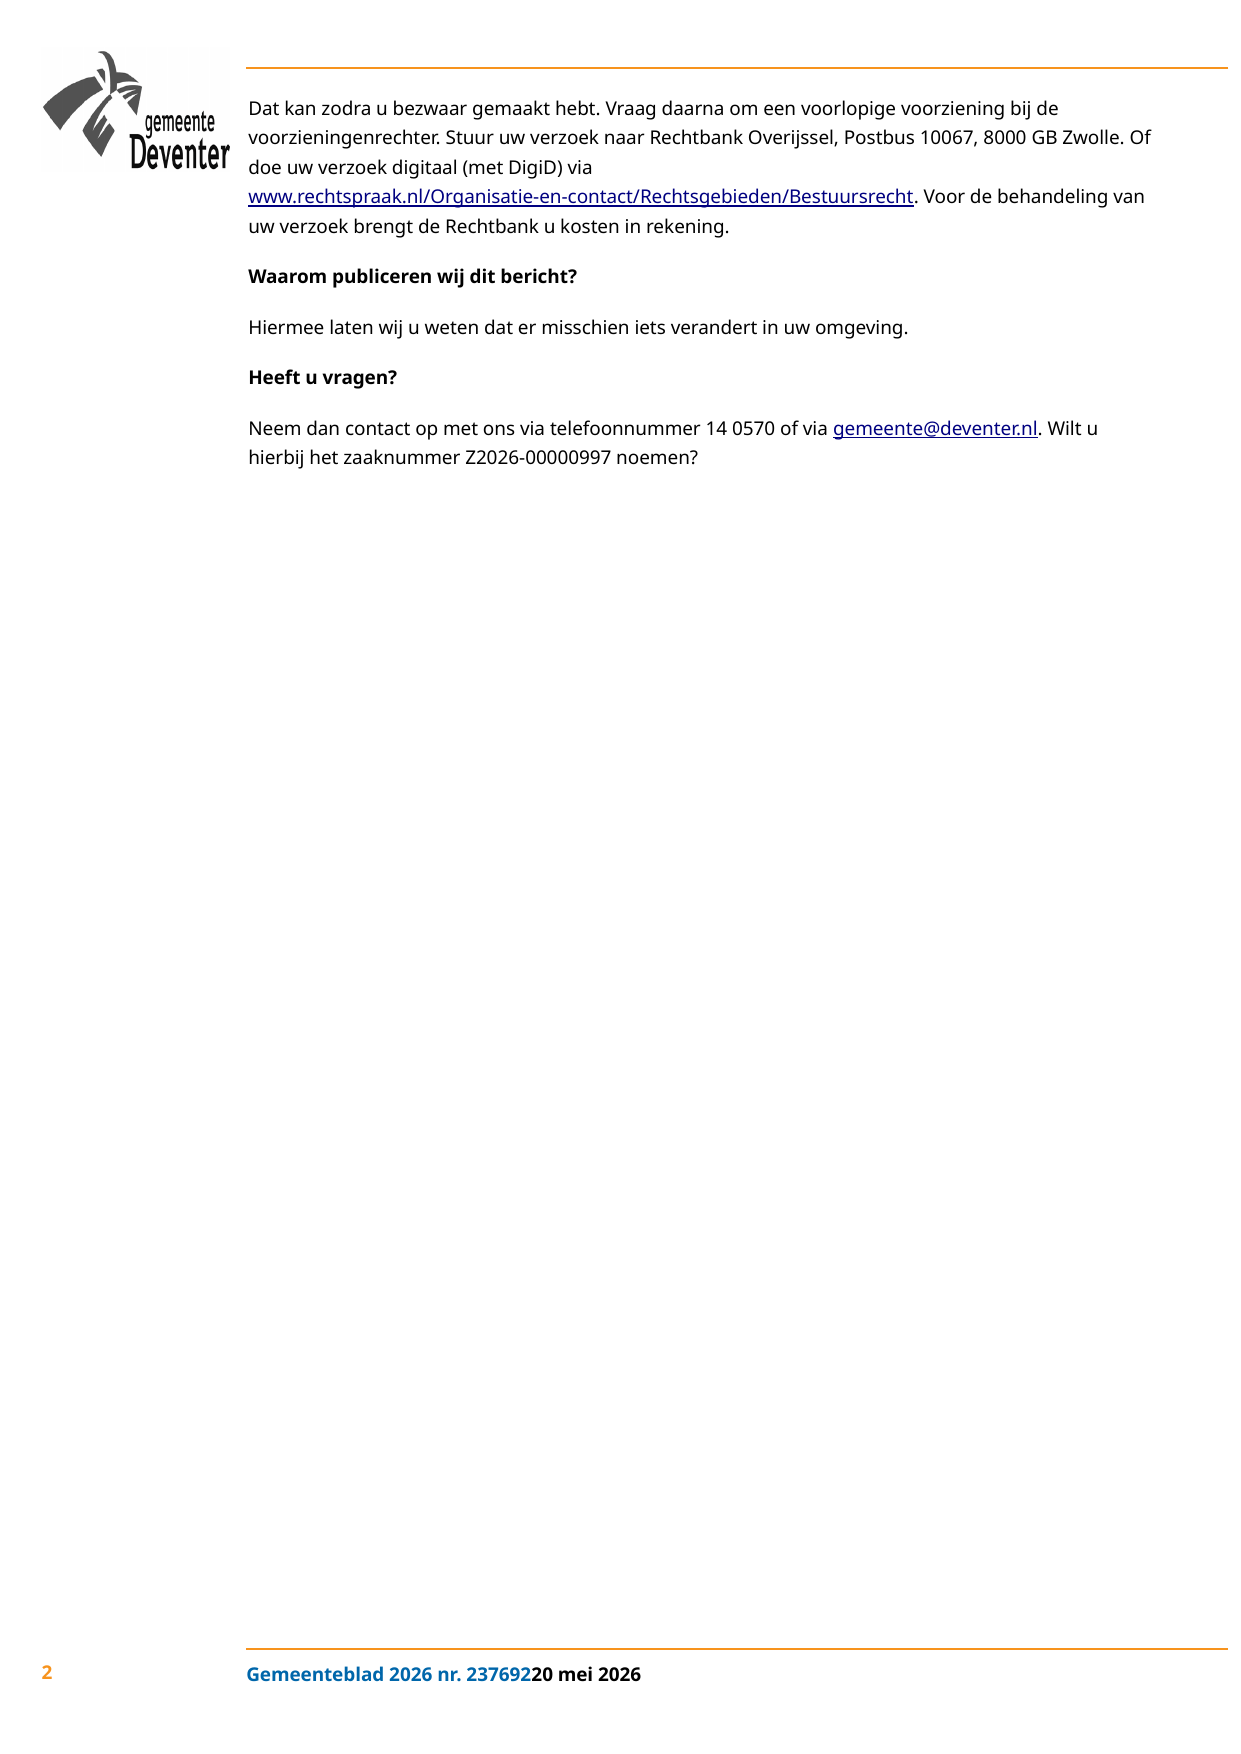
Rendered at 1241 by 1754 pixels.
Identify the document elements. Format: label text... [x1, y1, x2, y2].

text Dat kan zodra u bezwaar gemaakt hebt. Vraag daarna om een voorlopige voorziening bij de voorzieningenrechter. Stuur uw verzoek naar Rechtbank Overijssel, Postbus 10067, 8000 GB Zwolle. Of doe uw verzoek digitaal (met DigiD) via www.rechtspraak.nl/Organisatie-en-contact/Rechtsgebieden/Bestuursrecht. Voor de behandeling van uw verzoek brengt de Rechtbank u kosten in rekening. [248, 95, 1152, 239]
text Neem dan contact op met ons via telefoonnummer 14 0570 of via gemeente@deventer.nl. Wilt u hierbij het zaaknummer Z2026-00000997 noemen? [248, 415, 1152, 470]
text Heeft u vragen? [248, 364, 1152, 390]
picture [41, 47, 231, 172]
text Hiermee laten wij u weten dat er misschien iets verandert in uw omgeving. [248, 314, 1152, 340]
text Waarom publiceren wij dit bericht? [248, 263, 1152, 289]
